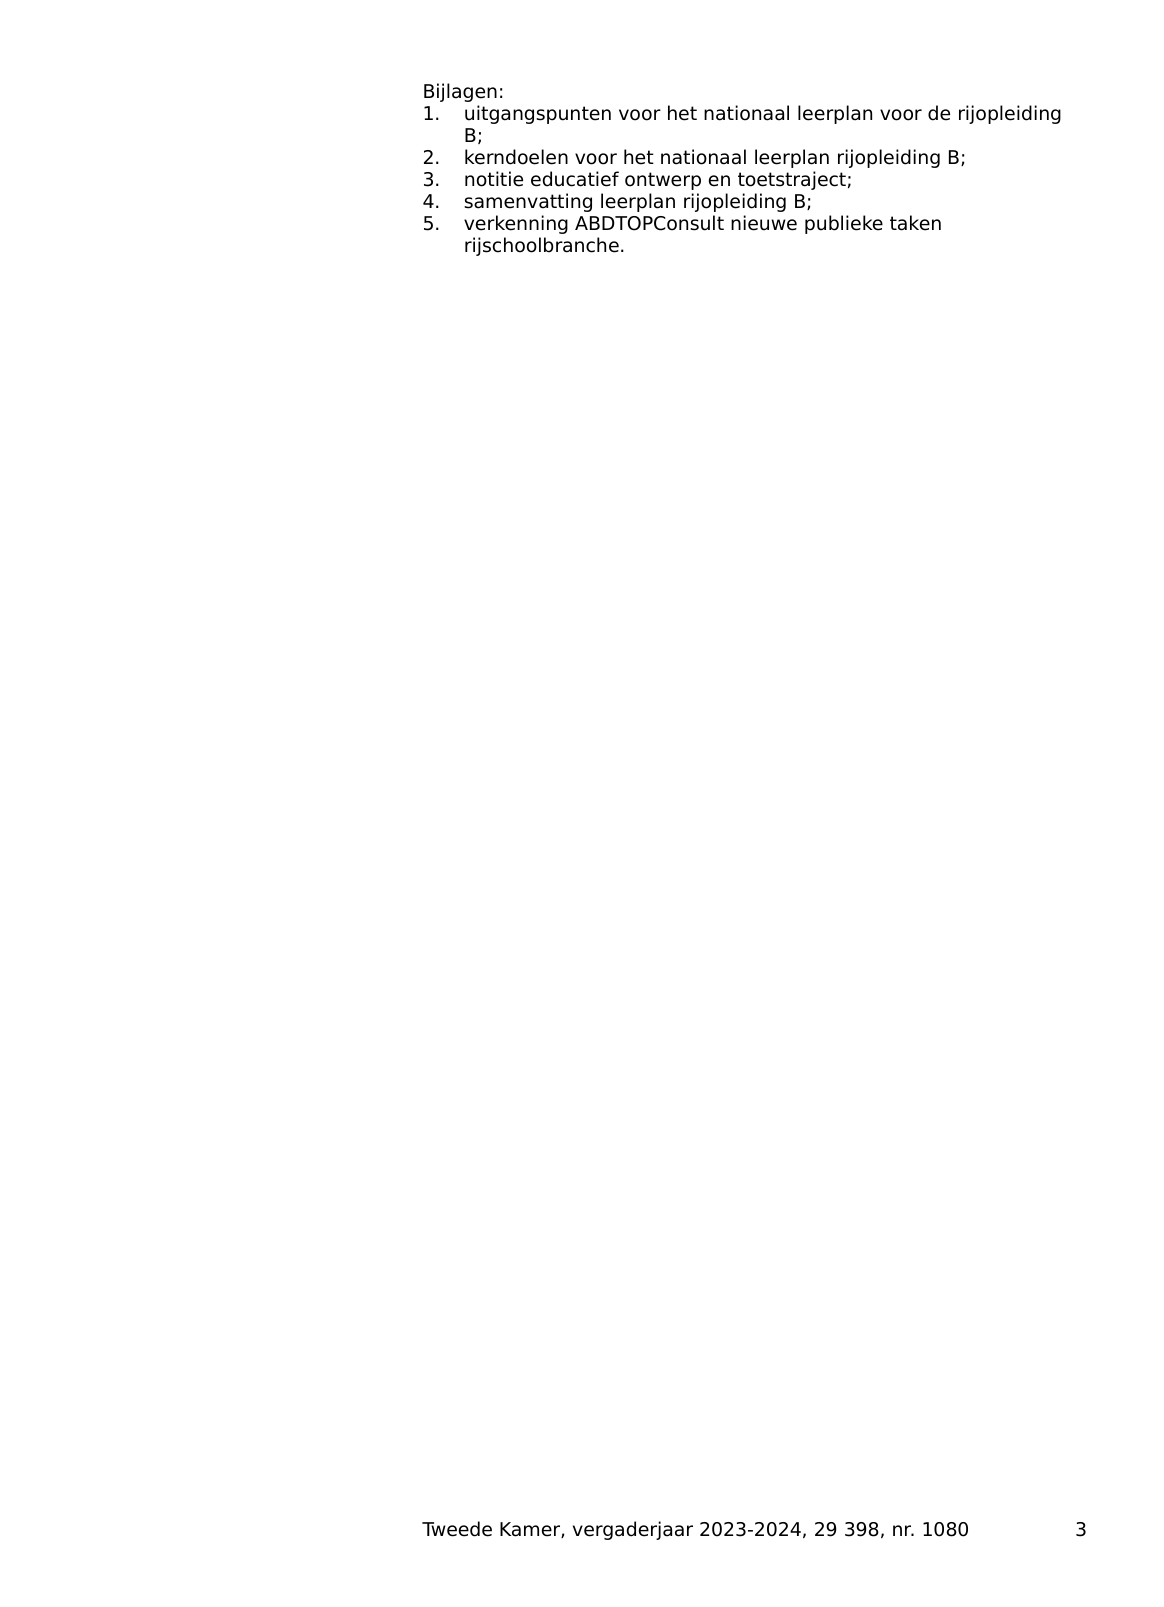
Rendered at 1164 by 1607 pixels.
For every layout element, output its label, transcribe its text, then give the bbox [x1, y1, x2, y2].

text 2. kerndoelen voor het nationaal leerplan rijopleiding B; [422, 147, 1087, 169]
text Bijlagen: [422, 81, 1087, 103]
text 1. uitgangspunten voor het nationaal leerplan voor de rijopleiding B; [422, 103, 1087, 147]
text 4. samenvatting leerplan rijopleiding B; [422, 191, 1087, 213]
text 3. notitie educatief ontwerp en toetstraject; [422, 169, 1087, 191]
text 5. verkenning ABDTOPConsult nieuwe publieke taken rijschoolbranche. [422, 213, 1087, 257]
